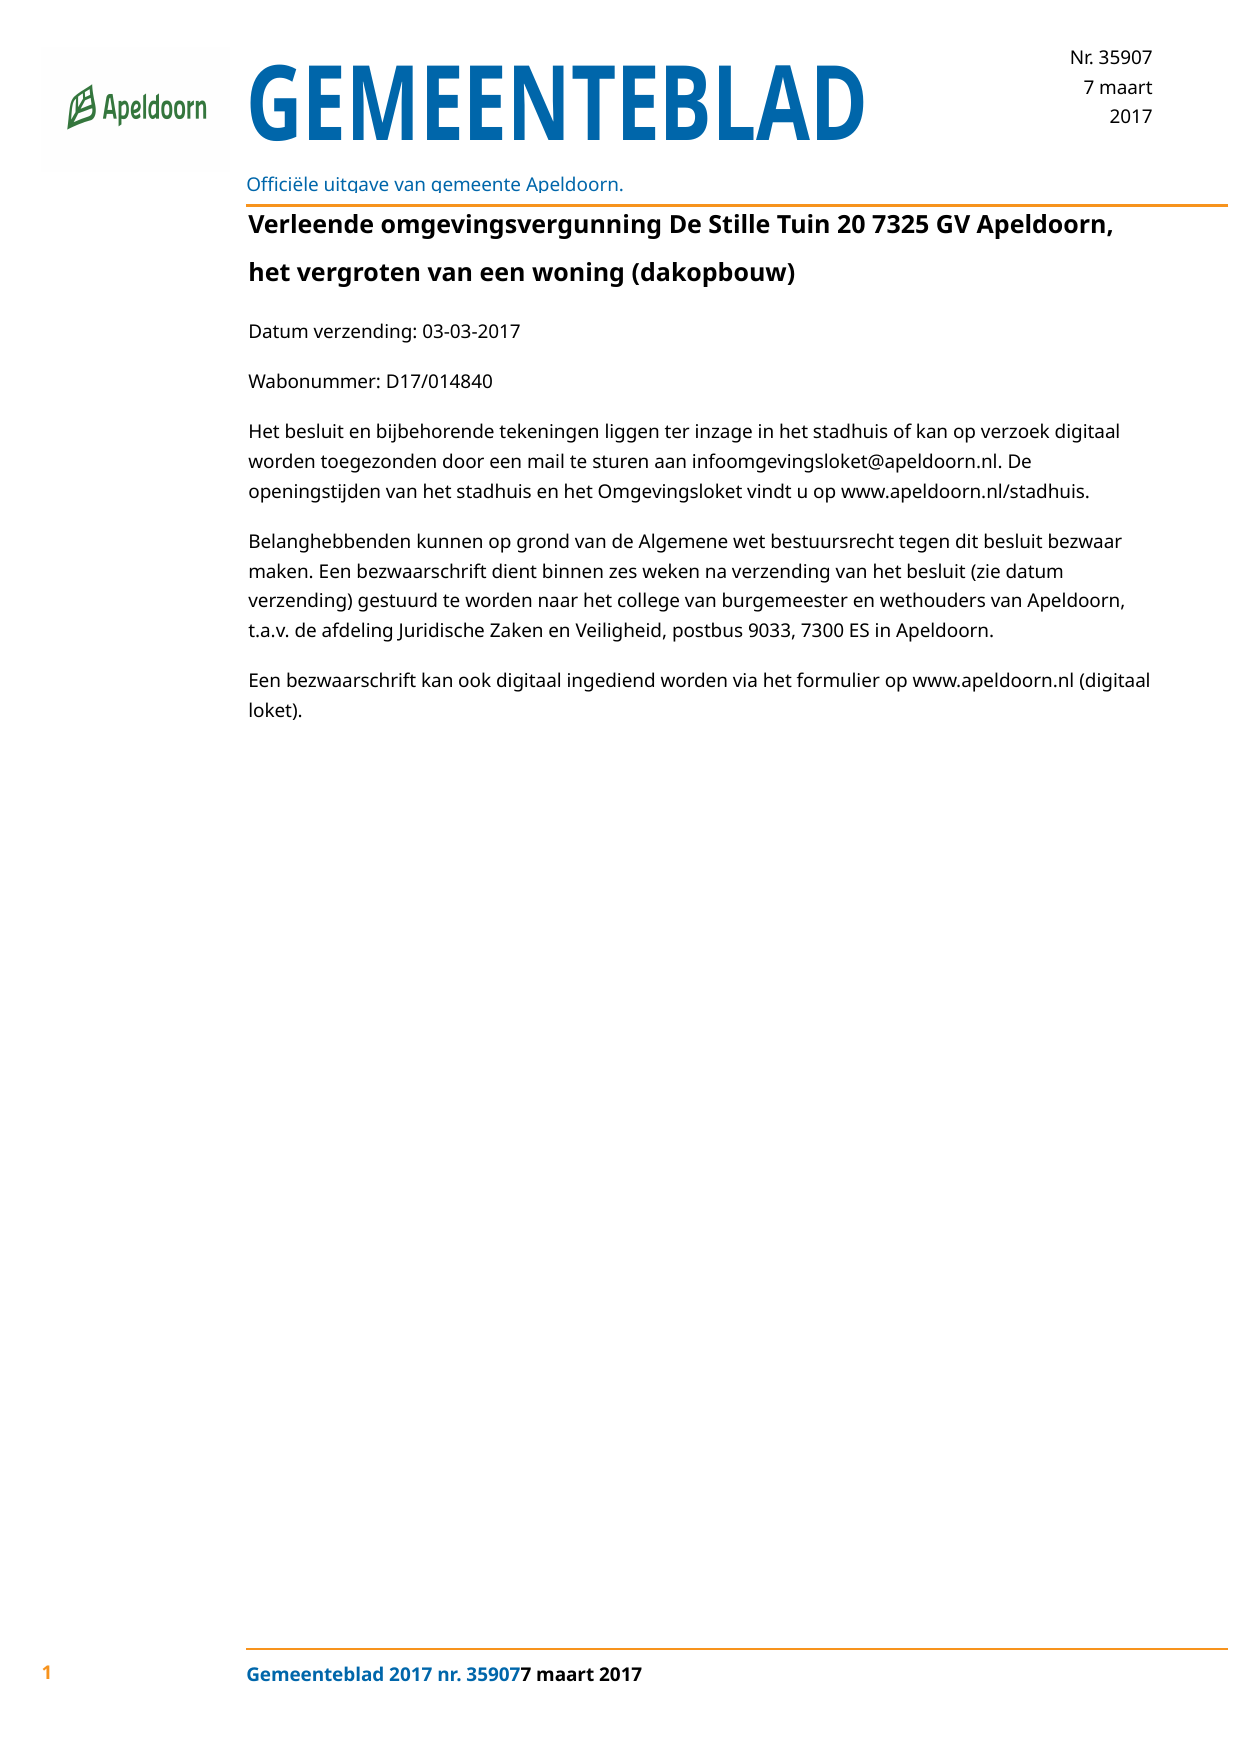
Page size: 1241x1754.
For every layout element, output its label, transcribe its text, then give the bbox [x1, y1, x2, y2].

text Het besluit en bijbehorende tekeningen liggen ter inzage in het stadhuis of kan op verzoek digitaal worden toegezonden door een mail te sturen aan infoomgevingsloket@apeldoorn.nl. De openingstijden van het stadhuis en het Omgevingsloket vindt u op www.apeldoorn.nl/stadhuis. [248, 419, 1152, 504]
text Verleende omgevingsvergunning De Stille Tuin 20 7325 GV Apeldoorn, het vergroten van een woning (dakopbouw) [248, 207, 1152, 288]
text Datum verzending: 03-03-2017 [248, 318, 1152, 344]
picture [41, 47, 231, 172]
text Een bezwaarschrift kan ook digitaal ingediend worden via het formulier op www.apeldoorn.nl (digitaal loket). [248, 667, 1152, 723]
text Belanghebbenden kunnen op grond van de Algemene wet bestuursrecht tegen dit besluit bezwaar maken. Een bezwaarschrift dient binnen zes weken na verzending van het besluit (zie datum verzending) gestuurd te worden naar het college van burgemeester en wethouders van Apeldoorn, t.a.v. de afdeling Juridische Zaken en Veiligheid, postbus 9033, 7300 ES in Apeldoorn. [248, 528, 1152, 643]
text Wabonummer: D17/014840 [248, 368, 1152, 394]
